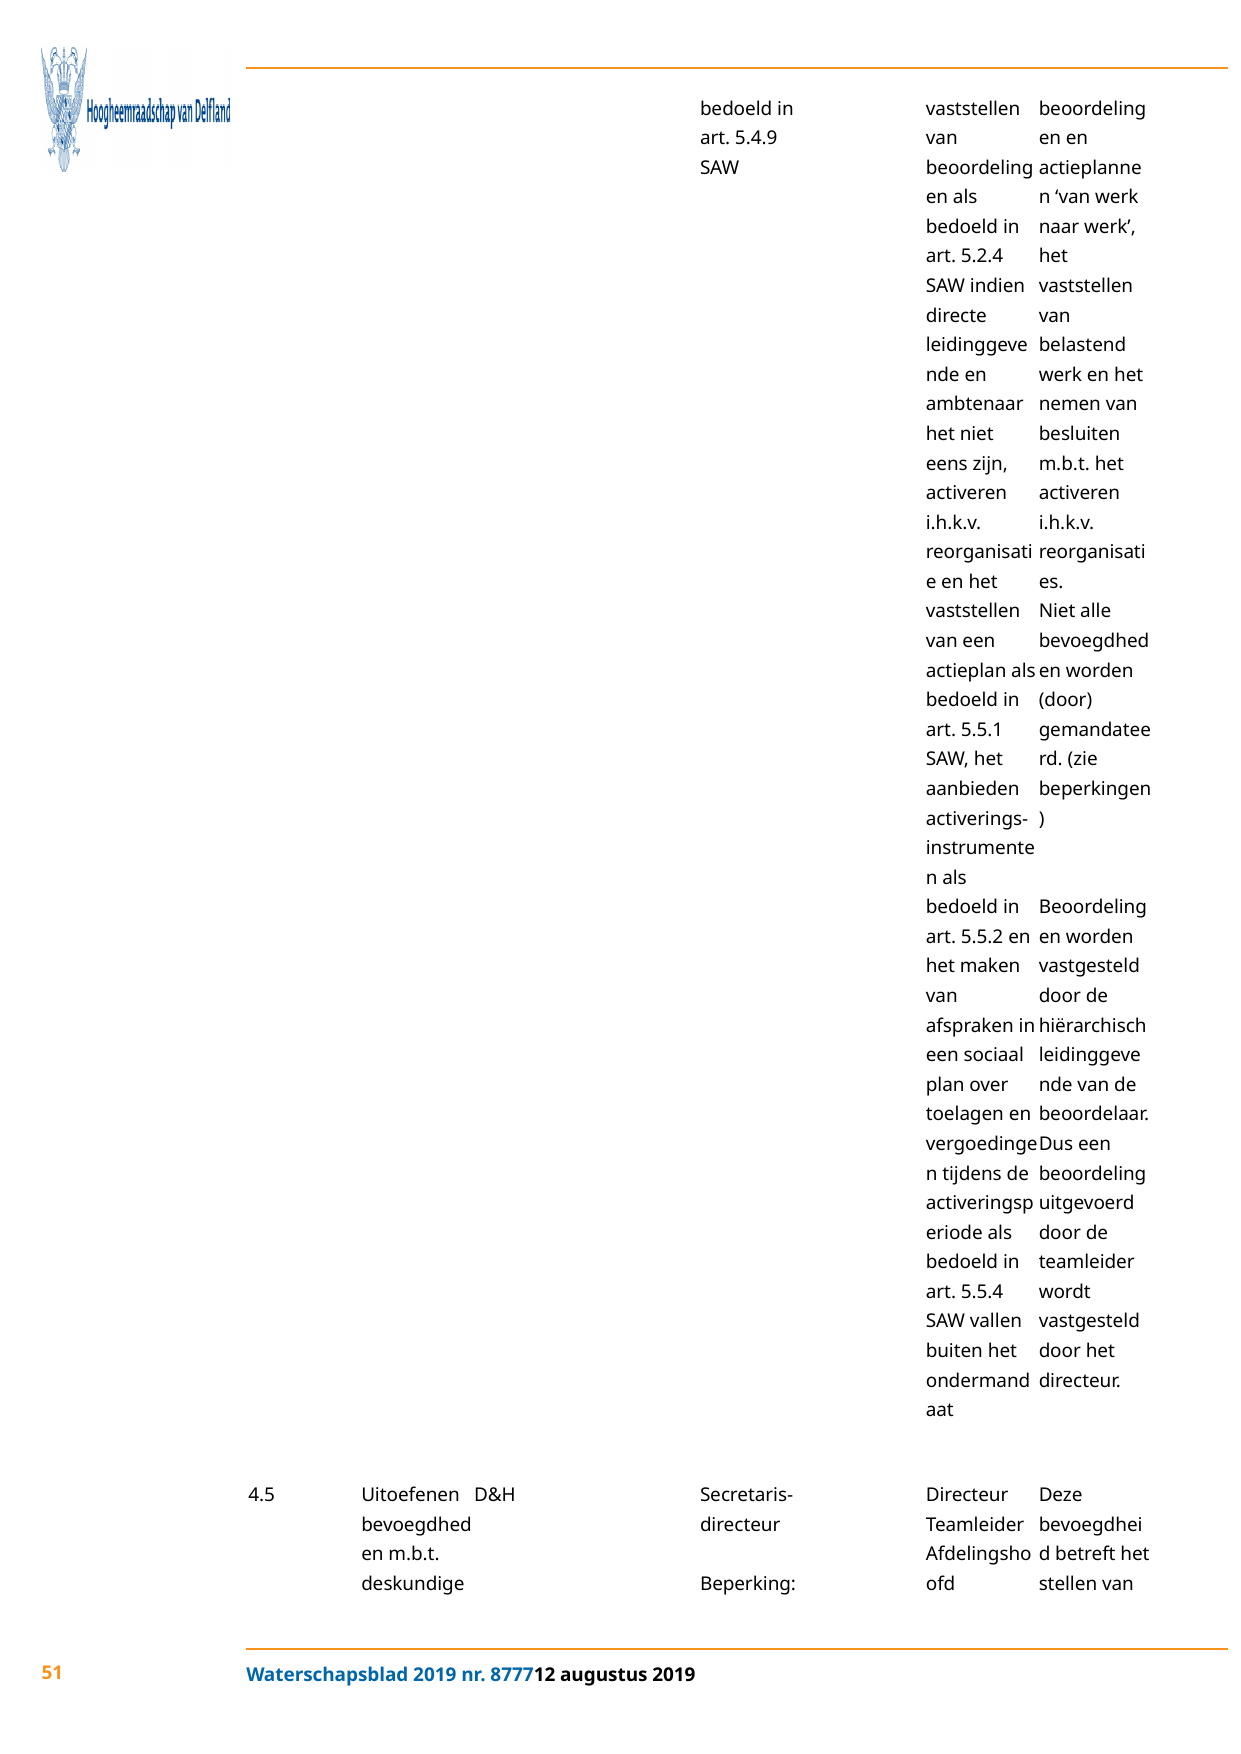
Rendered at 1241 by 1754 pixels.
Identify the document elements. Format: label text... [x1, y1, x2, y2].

table_cell [587, 1481, 700, 1596]
table_cell [474, 95, 587, 1481]
table_cell Secretaris-directeur Beperking: [700, 1481, 813, 1596]
table_cell Deze bevoegdheid betreft het stellen van [1039, 1481, 1152, 1596]
table_cell Uitoefenen bevoegdheden m.b.t. deskundige [361, 1481, 474, 1596]
picture [41, 47, 231, 172]
table_cell vaststellen van beoordelingen als bedoeld in art. 5.2.4 SAW indien directe leidinggevende en ambtenaar het niet eens zijn, activeren i.h.k.v. reorganisatie en het vaststellen van een actieplan als bedoeld in art. 5.5.1 SAW, het aanbieden activerings-instrumenten als bedoeld in art. 5.5.2 en het maken van afspraken in een sociaal plan over toelagen en vergoedingen tijdens de activeringsperiode als bedoeld in art. 5.5.4 SAW vallen buiten het ondermandaat [926, 95, 1038, 1481]
table_cell [248, 95, 361, 1481]
table_cell [813, 95, 926, 1481]
table_cell [587, 95, 700, 1481]
table_cell Directeur Teamleider Afdelingshoofd [926, 1481, 1038, 1596]
table_cell D&H [474, 1481, 587, 1596]
table_cell bedoeld in art. 5.4.9 SAW [700, 95, 813, 1481]
table_cell [813, 1481, 926, 1596]
table_cell 4.5 [248, 1481, 361, 1596]
table_cell beoordelingen en actieplannen ‘van werk naar werk’, het vaststellen van belastend werk en het nemen van besluiten m.b.t. het activeren i.h.k.v. reorganisaties. Niet alle bevoegdheden worden (door) gemandateerd. (zie beperkingen) Beoordelingen worden vastgesteld door de hiërarchisch leidinggevende van de beoordelaar. Dus een beoordeling uitgevoerd door de teamleider wordt vastgesteld door het directeur. [1039, 95, 1152, 1481]
table_cell [361, 95, 474, 1481]
